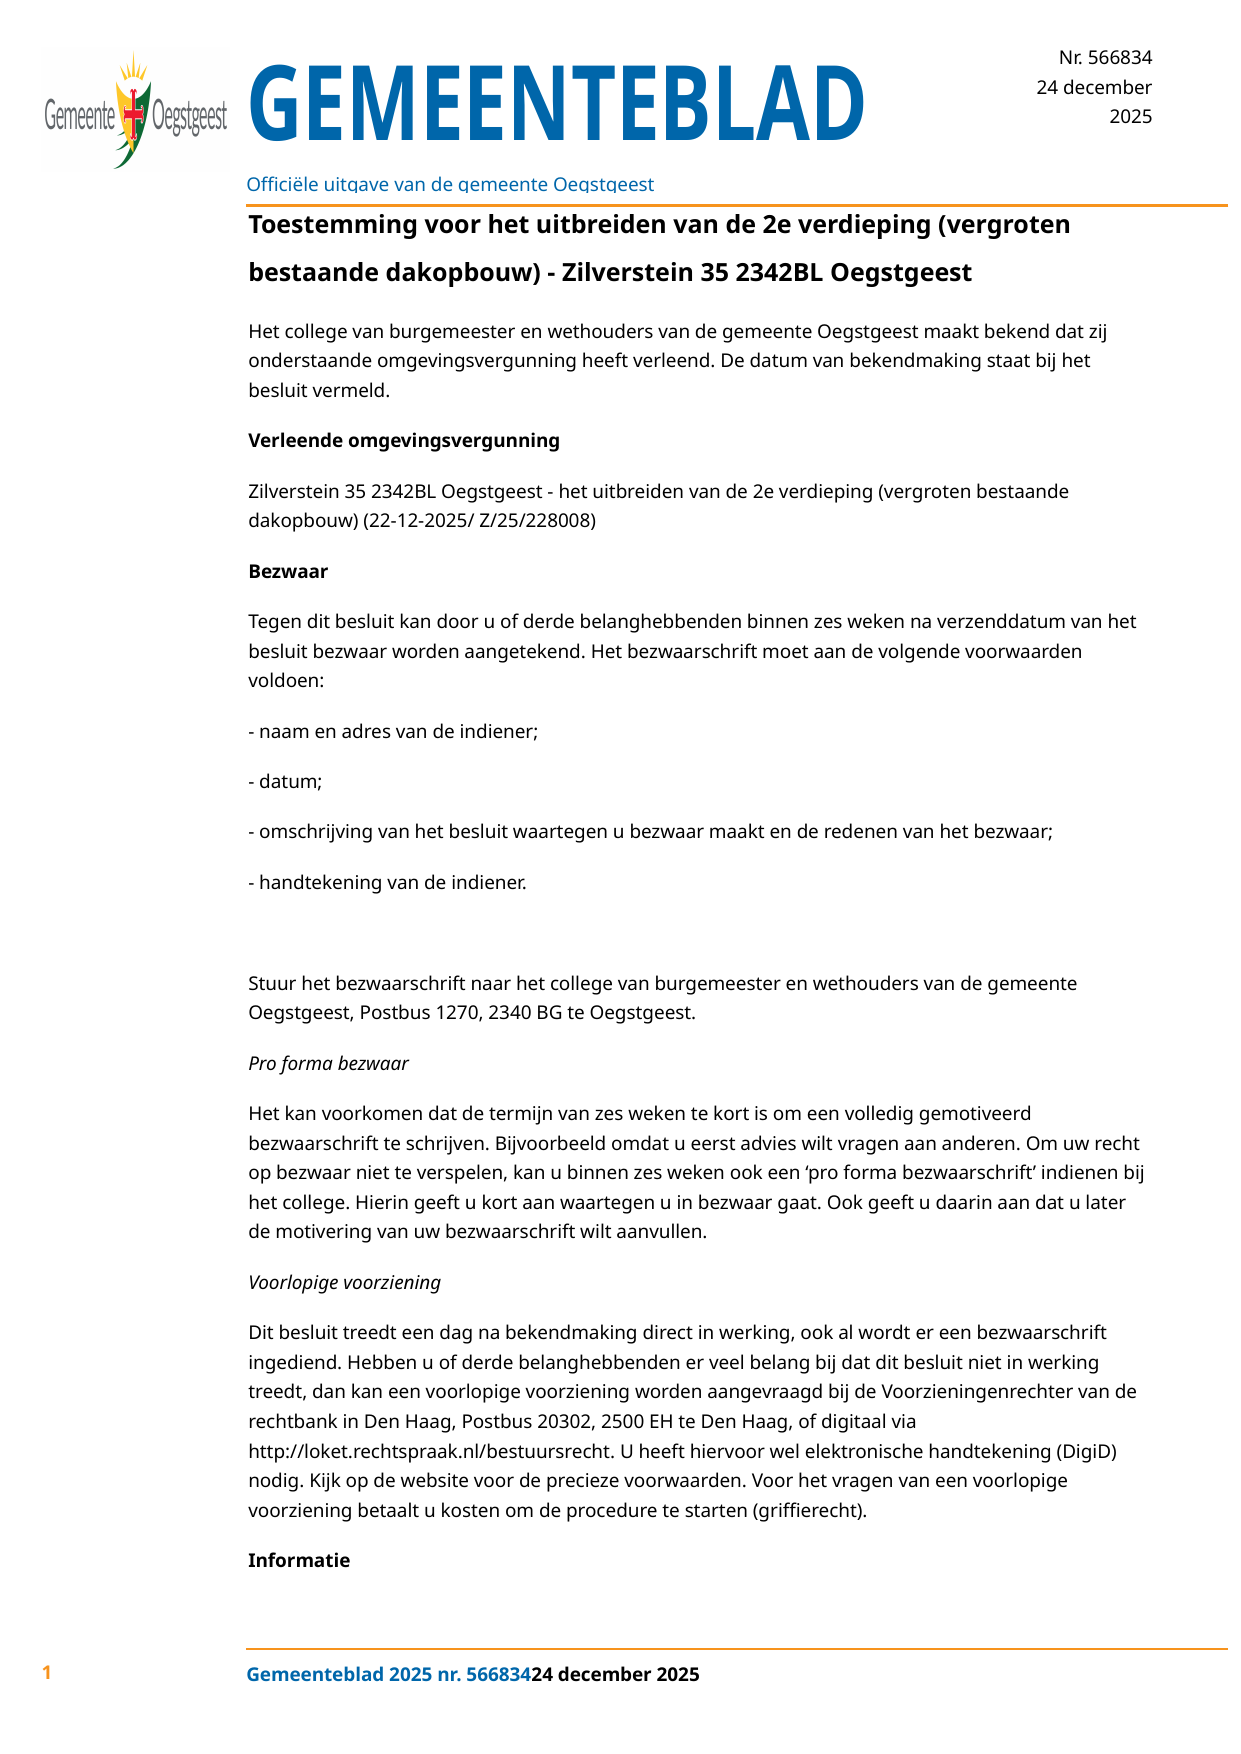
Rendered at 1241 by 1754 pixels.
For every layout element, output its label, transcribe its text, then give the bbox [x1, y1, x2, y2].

text Pro forma bezwaar [248, 1050, 1152, 1076]
text - omschrijving van het besluit waartegen u bezwaar maakt en de redenen van het bezwaar; [248, 819, 1152, 844]
text Stuur het bezwaarschrift naar het college van burgemeester en wethouders van de gemeente Oegstgeest, Postbus 1270, 2340 BG te Oegstgeest. [248, 970, 1152, 1025]
picture [41, 47, 231, 172]
text Verleende omgevingsvergunning [248, 427, 1152, 453]
text Informatie [248, 1547, 1152, 1573]
text Bezwaar [248, 558, 1152, 584]
text Toestemming voor het uitbreiden van de 2e verdieping (vergroten bestaande dakopbouw) - Zilverstein 35 2342BL Oegstgeest [248, 207, 1152, 288]
text - datum; [248, 768, 1152, 794]
text Het college van burgemeester en wethouders van de gemeente Oegstgeest maakt bekend dat zij onderstaande omgevingsvergunning heeft verleend. De datum van bekendmaking staat bij het besluit vermeld. [248, 318, 1152, 403]
text Zilverstein 35 2342BL Oegstgeest - het uitbreiden van de 2e verdieping (vergroten bestaande dakopbouw) (22-12-2025/ Z/25/228008) [248, 478, 1152, 533]
text - handtekening van de indiener. [248, 869, 1152, 895]
text Dit besluit treedt een dag na bekendmaking direct in werking, ook al wordt er een bezwaarschrift ingediend. Hebben u of derde belanghebbenden er veel belang bij dat dit besluit niet in werking treedt, dan kan een voorlopige voorziening worden aangevraagd bij de Voorzieningenrechter van de rechtbank in Den Haag, Postbus 20302, 2500 EH te Den Haag, of digitaal via http://loket.rechtspraak.nl/bestuursrecht. U heeft hiervoor wel elektronische handtekening (DigiD) nodig. Kijk op de website voor de precieze voorwaarden. Voor het vragen van een voorlopige voorziening betaalt u kosten om de procedure te starten (griffierecht). [248, 1319, 1152, 1523]
text Voorlopige voorziening [248, 1269, 1152, 1295]
text Het kan voorkomen dat de termijn van zes weken te kort is om een volledig gemotiveerd bezwaarschrift te schrijven. Bijvoorbeeld omdat u eerst advies wilt vragen aan anderen. Om uw recht op bezwaar niet te verspelen, kan u binnen zes weken ook een ‘pro forma bezwaarschrift’ indienen bij het college. Hierin geeft u kort aan waartegen u in bezwaar gaat. Ook geeft u daarin aan dat u later de motivering van uw bezwaarschrift wilt aanvullen. [248, 1100, 1152, 1244]
text - naam en adres van de indiener; [248, 718, 1152, 744]
text Tegen dit besluit kan door u of derde belanghebbenden binnen zes weken na verzenddatum van het besluit bezwaar worden aangetekend. Het bezwaarschrift moet aan de volgende voorwaarden voldoen: [248, 608, 1152, 693]
